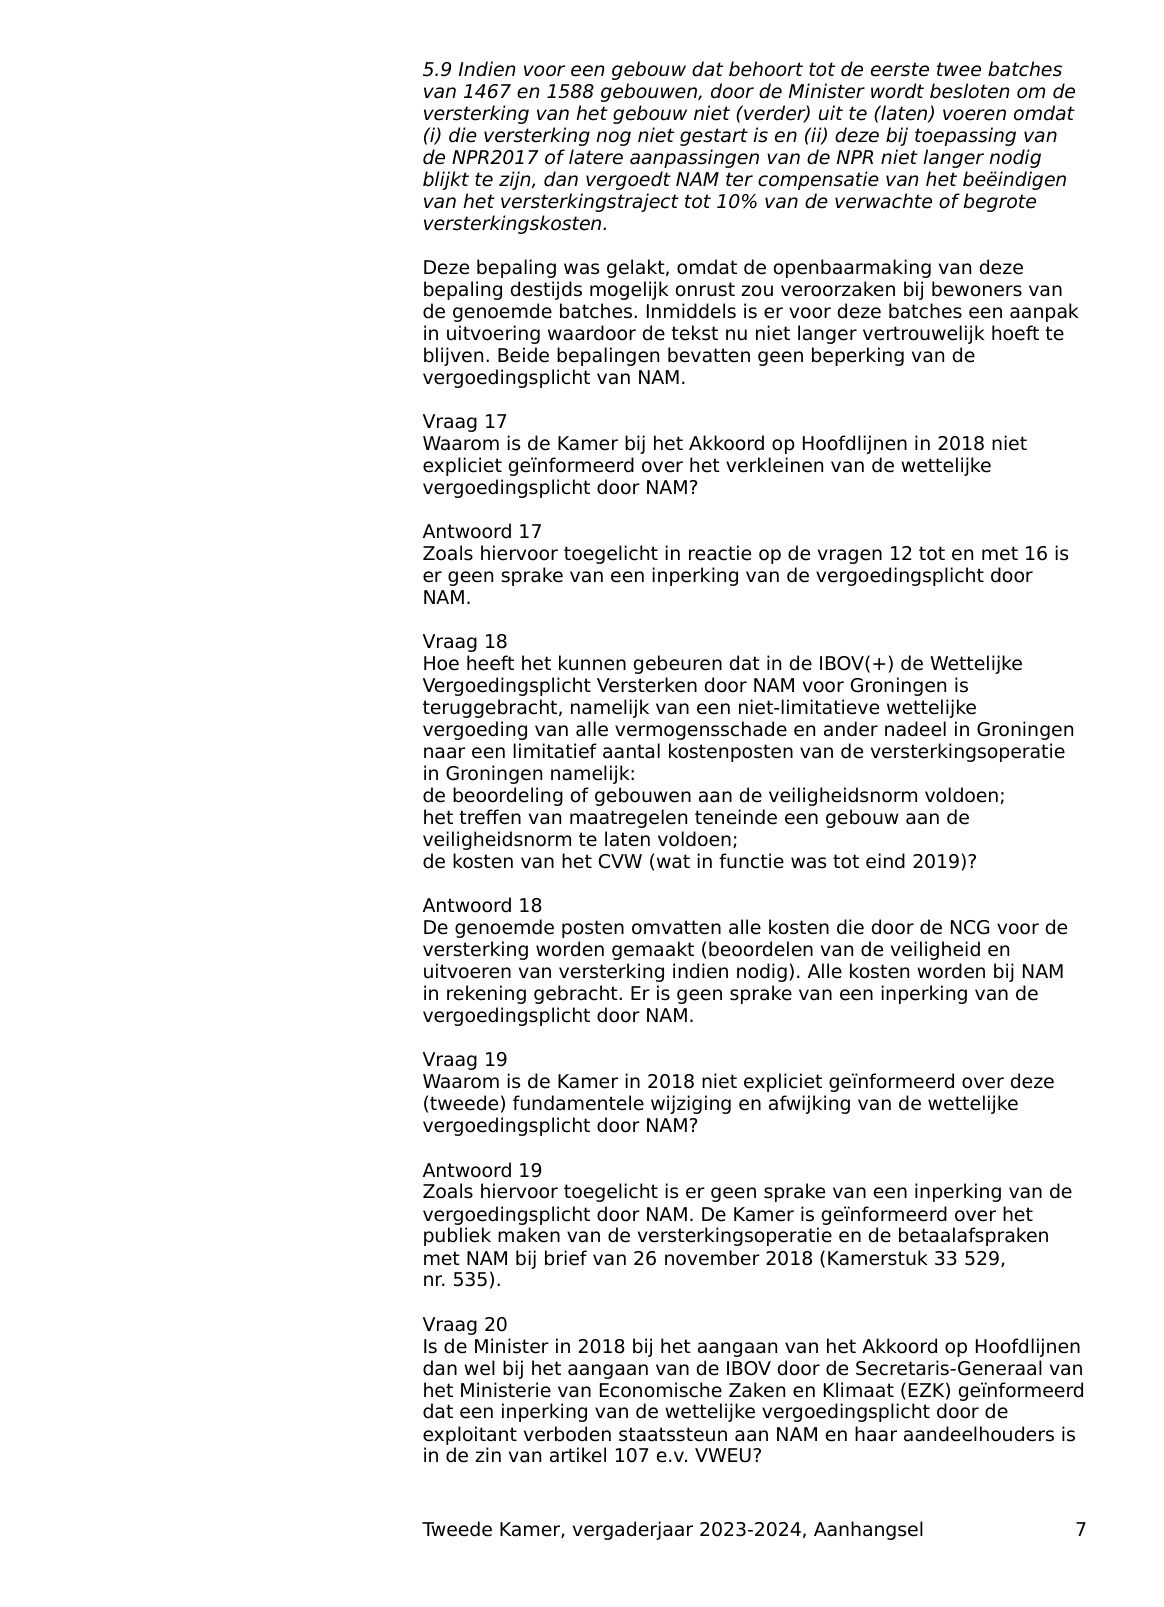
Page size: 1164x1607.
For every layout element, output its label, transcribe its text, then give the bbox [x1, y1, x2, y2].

text Antwoord 17 [422, 521, 1087, 543]
text Zoals hiervoor toegelicht in reactie op de vragen 12 tot en met 16 is er geen sprake van een inperking van de vergoedingsplicht door NAM. [422, 543, 1087, 609]
text Antwoord 19 [422, 1159, 1087, 1181]
text Zoals hiervoor toegelicht is er geen sprake van een inperking van de vergoedingsplicht door NAM. De Kamer is geïnformeerd over het publiek maken van de versterkingsoperatie en de betaalafspraken met NAM bij brief van 26 november 2018 (Kamerstuk 33 529, nr. 535). [422, 1181, 1087, 1291]
text Vraag 18 [422, 631, 1087, 653]
text Is de Minister in 2018 bij het aangaan van het Akkoord op Hoofdlijnen dan wel bij het aangaan van de IBOV door de Secretaris-Generaal van het Ministerie van Economische Zaken en Klimaat (EZK) geïnformeerd dat een inperking van de wettelijke vergoedingsplicht door de exploitant verboden staatssteun aan NAM en haar aandeelhouders is in de zin van artikel 107 e.v. VWEU? [422, 1336, 1087, 1467]
text Vraag 17 [422, 411, 1087, 433]
text De genoemde posten omvatten alle kosten die door de NCG voor de versterking worden gemaakt (beoordelen van de veiligheid en uitvoeren van versterking indien nodig). Alle kosten worden bij NAM in rekening gebracht. Er is geen sprake van een inperking van de vergoedingsplicht door NAM. [422, 917, 1087, 1027]
text Deze bepaling was gelakt, omdat de openbaarmaking van deze bepaling destijds mogelijk onrust zou veroorzaken bij bewoners van de genoemde batches. Inmiddels is er voor deze batches een aanpak in uitvoering waardoor de tekst nu niet langer vertrouwelijk hoeft te blijven. Beide bepalingen bevatten geen beperking van de vergoedingsplicht van NAM. [422, 257, 1087, 389]
text de kosten van het CVW (wat in functie was tot eind 2019)? [422, 851, 1087, 873]
text het treffen van maatregelen teneinde een gebouw aan de veiligheidsnorm te laten voldoen; [422, 807, 1087, 851]
text Vraag 20 [422, 1313, 1087, 1336]
text Hoe heeft het kunnen gebeuren dat in de IBOV(+) de Wettelijke Vergoedingsplicht Versterken door NAM voor Groningen is teruggebracht, namelijk van een niet-limitatieve wettelijke vergoeding van alle vermogensschade en ander nadeel in Groningen naar een limitatief aantal kostenposten van de versterkingsoperatie in Groningen namelijk: [422, 653, 1087, 785]
text Waarom is de Kamer bij het Akkoord op Hoofdlijnen in 2018 niet expliciet geïnformeerd over het verkleinen van de wettelijke vergoedingsplicht door NAM? [422, 433, 1087, 499]
text Waarom is de Kamer in 2018 niet expliciet geïnformeerd over deze (tweede) fundamentele wijziging en afwijking van de wettelijke vergoedingsplicht door NAM? [422, 1071, 1087, 1137]
text Antwoord 18 [422, 895, 1087, 917]
text Vraag 19 [422, 1049, 1087, 1071]
text de beoordeling of gebouwen aan de veiligheidsnorm voldoen; [422, 785, 1087, 807]
text 5.9 Indien voor een gebouw dat behoort tot de eerste twee batches van 1467 en 1588 gebouwen, door de Minister wordt besloten om de versterking van het gebouw niet (verder) uit te (laten) voeren omdat (i) die versterking nog niet gestart is en (ii) deze bij toepassing van de NPR2017 of latere aanpassingen van de NPR niet langer nodig blijkt te zijn, dan vergoedt NAM ter compensatie van het beëindigen van het versterkingstraject tot 10% van de verwachte of begrote versterkingskosten. [422, 59, 1087, 235]
